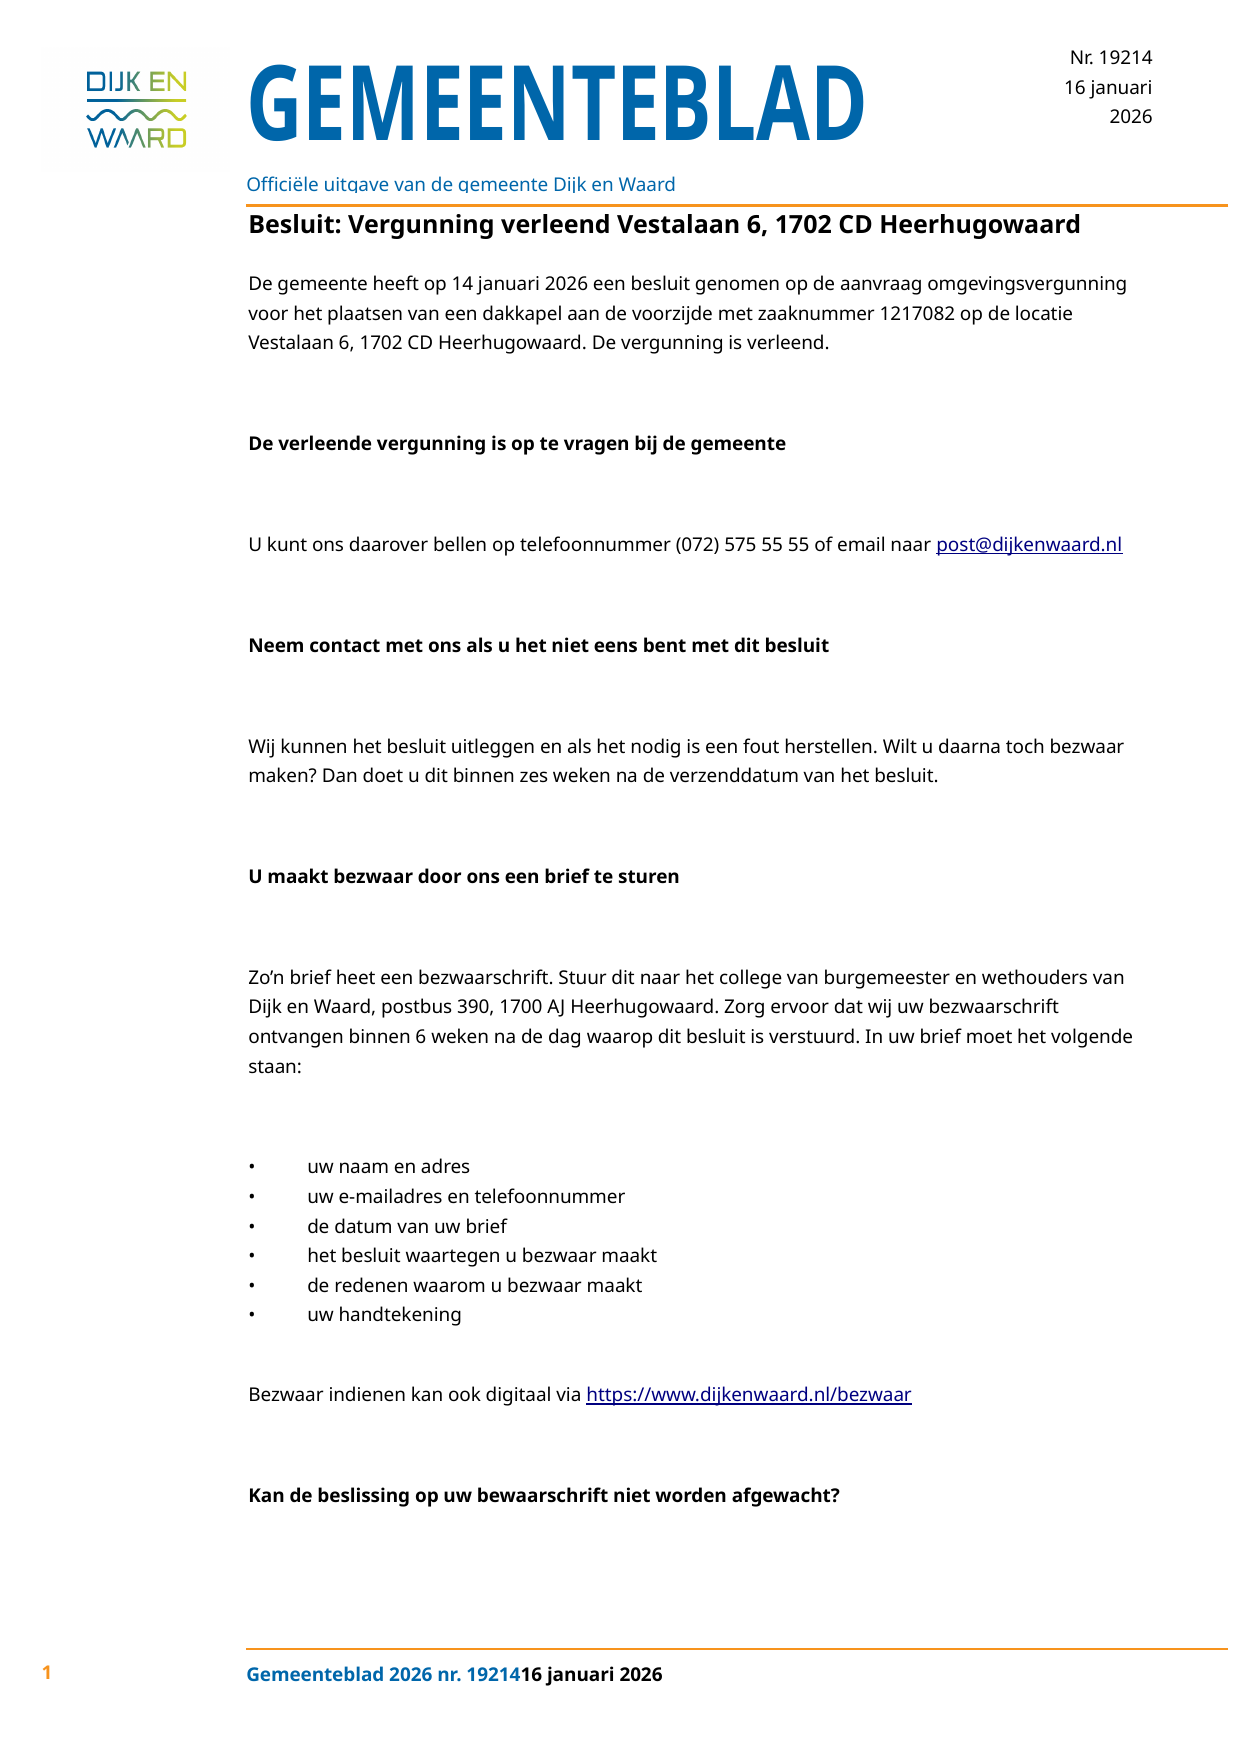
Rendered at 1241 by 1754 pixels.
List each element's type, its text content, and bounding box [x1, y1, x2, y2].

text Kan de beslissing op uw bewaarschrift niet worden afgewacht? [248, 1482, 1152, 1508]
picture [41, 47, 231, 172]
list uw naam en adres [248, 1154, 1152, 1179]
list de datum van uw brief [248, 1213, 1152, 1238]
list de redenen waarom u bezwaar maakt [248, 1272, 1152, 1298]
text Bezwaar indienen kan ook digitaal via https://www.dijkenwaard.nl/bezwaar [248, 1382, 1152, 1407]
list uw e-mailadres en telefoonnummer [248, 1183, 1152, 1209]
text U maakt bezwaar door ons een brief te sturen [248, 863, 1152, 889]
text Neem contact met ons als u het niet eens bent met dit besluit [248, 632, 1152, 658]
text De gemeente heeft op 14 januari 2026 een besluit genomen op de aanvraag omgevingsvergunning voor het plaatsen van een dakkapel aan de voorzijde met zaaknummer 1217082 op de locatie Vestalaan 6, 1702 CD Heerhugowaard. De vergunning is verleend. [248, 270, 1152, 355]
text Besluit: Vergunning verleend Vestalaan 6, 1702 CD Heerhugowaard [248, 207, 1152, 241]
text U kunt ons daarover bellen op telefoonnummer (072) 575 55 55 of email naar post@dijkenwaard.nl [248, 531, 1152, 557]
text Zo’n brief heet een bezwaarschrift. Stuur dit naar het college van burgemeester en wethouders van Dijk en Waard, postbus 390, 1700 AJ Heerhugowaard. Zorg ervoor dat wij uw bezwaarschrift ontvangen binnen 6 weken na de dag waarop dit besluit is verstuurd. In uw brief moet het volgende staan: [248, 964, 1152, 1078]
list uw handtekening [248, 1302, 1152, 1327]
text Wij kunnen het besluit uitleggen en als het nodig is een fout herstellen. Wilt u daarna toch bezwaar maken? Dan doet u dit binnen zes weken na de verzenddatum van het besluit. [248, 733, 1152, 788]
text De verleende vergunning is op te vragen bij de gemeente [248, 430, 1152, 456]
list het besluit waartegen u bezwaar maakt [248, 1242, 1152, 1268]
